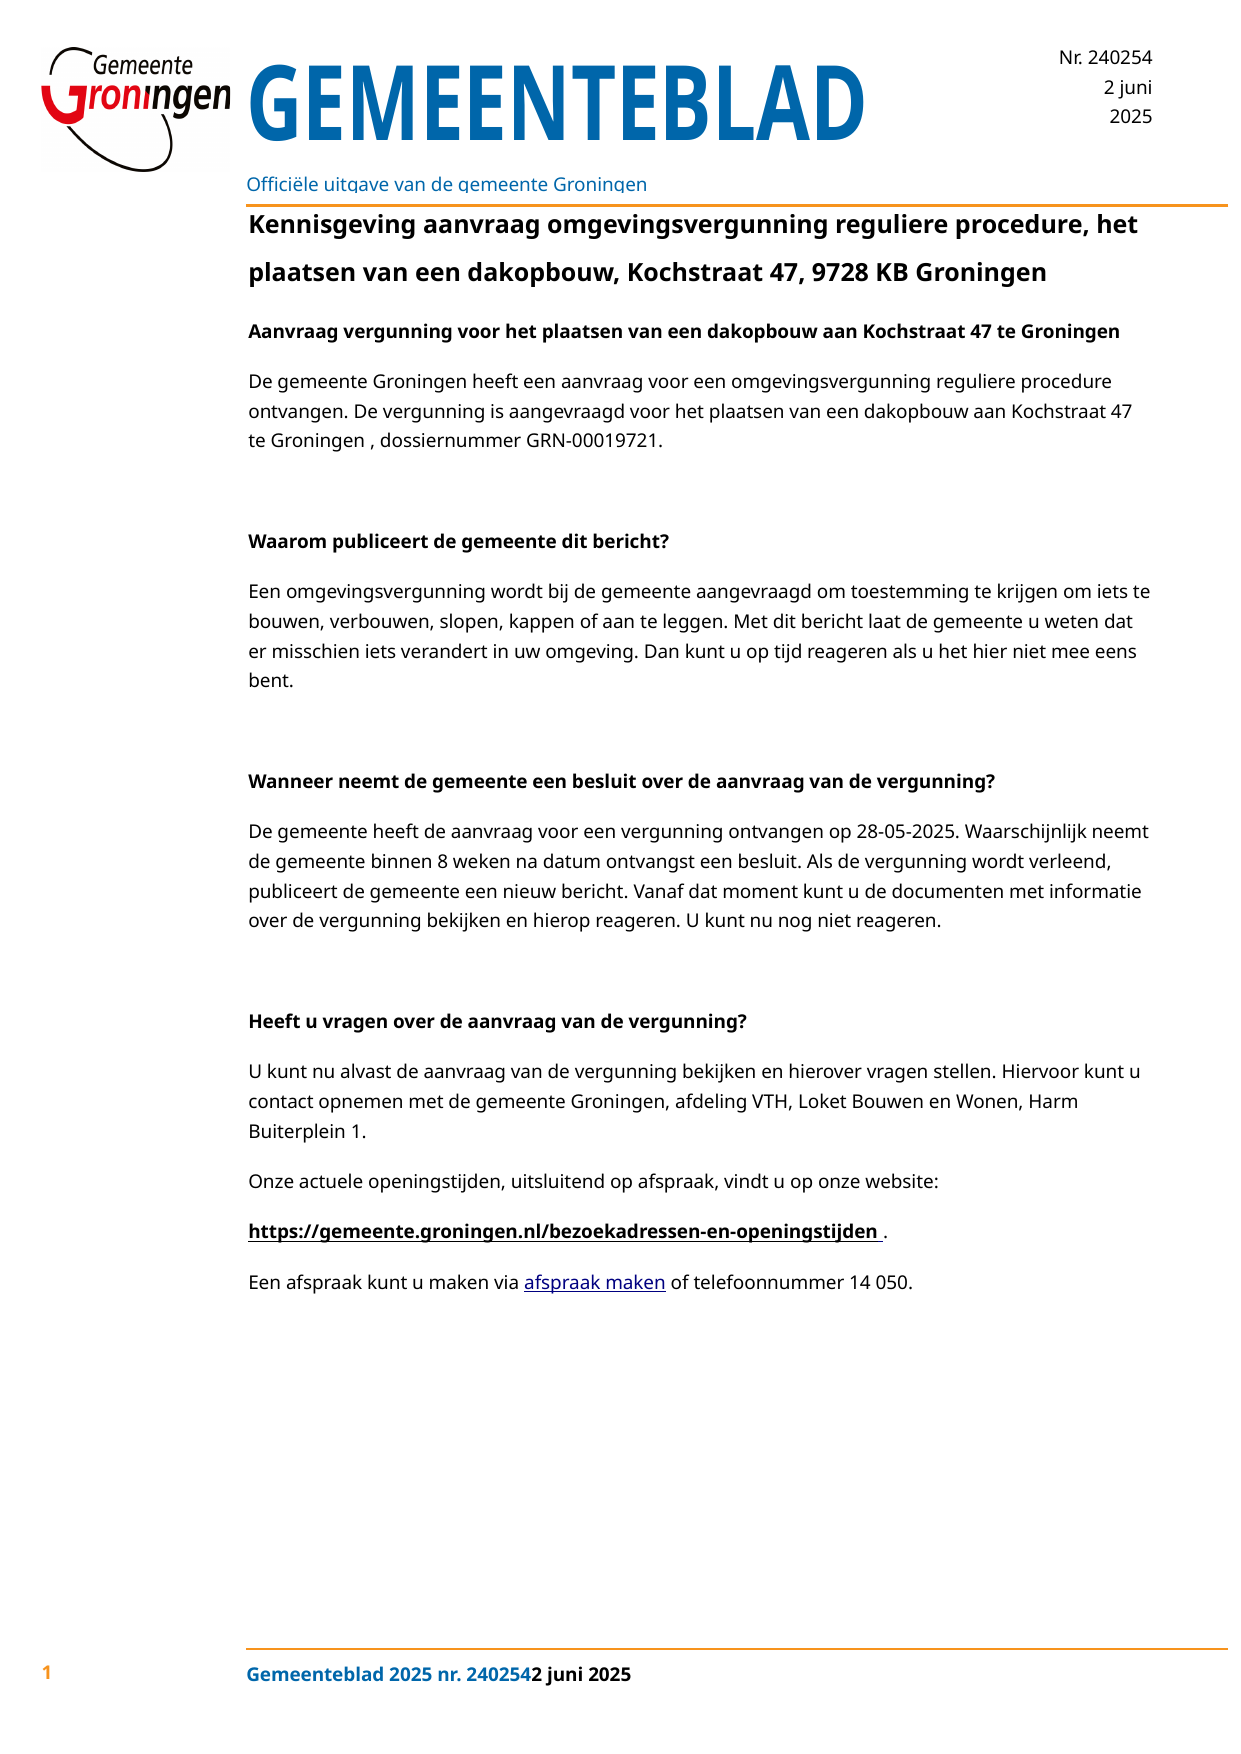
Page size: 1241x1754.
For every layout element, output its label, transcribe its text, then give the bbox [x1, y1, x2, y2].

text Onze actuele openingstijden, uitsluitend op afspraak, vindt u op onze website: [248, 1168, 1152, 1194]
text De gemeente heeft de aanvraag voor een vergunning ontvangen op 28-05-2025. Waarschijnlijk neemt de gemeente binnen 8 weken na datum ontvangst een besluit. Als de vergunning wordt verleend, publiceert de gemeente een nieuw bericht. Vanaf dat moment kunt u de documenten met informatie over de vergunning bekijken en hierop reageren. U kunt nu nog niet reageren. [248, 819, 1152, 933]
text Aanvraag vergunning voor het plaatsen van een dakopbouw aan Kochstraat 47 te Groningen [248, 318, 1152, 344]
text Waarom publiceert de gemeente dit bericht? [248, 528, 1152, 554]
text Een afspraak kunt u maken via afspraak maken of telefoonnummer 14 050. [248, 1269, 1152, 1295]
text Wanneer neemt de gemeente een besluit over de aanvraag van de vergunning? [248, 768, 1152, 794]
text https://gemeente.groningen.nl/bezoekadressen-en-openingstijden . [248, 1219, 1152, 1244]
text De gemeente Groningen heeft een aanvraag voor een omgevingsvergunning reguliere procedure ontvangen. De vergunning is aangevraagd voor het plaatsen van een dakopbouw aan Kochstraat 47 te Groningen , dossiernummer GRN-00019721. [248, 368, 1152, 453]
text U kunt nu alvast de aanvraag van de vergunning bekijken en hierover vragen stellen. Hiervoor kunt u contact opnemen met de gemeente Groningen, afdeling VTH, Loket Bouwen en Wonen, Harm Buiterplein 1. [248, 1059, 1152, 1144]
picture [41, 47, 231, 172]
text Kennisgeving aanvraag omgevingsvergunning reguliere procedure, het plaatsen van een dakopbouw, Kochstraat 47, 9728 KB Groningen [248, 207, 1152, 288]
text Heeft u vragen over de aanvraag van de vergunning? [248, 1008, 1152, 1034]
text Een omgevingsvergunning wordt bij de gemeente aangevraagd om toestemming te krijgen om iets te bouwen, verbouwen, slopen, kappen of aan te leggen. Met dit bericht laat de gemeente u weten dat er misschien iets verandert in uw omgeving. Dan kunt u op tijd reageren als u het hier niet mee eens bent. [248, 579, 1152, 693]
